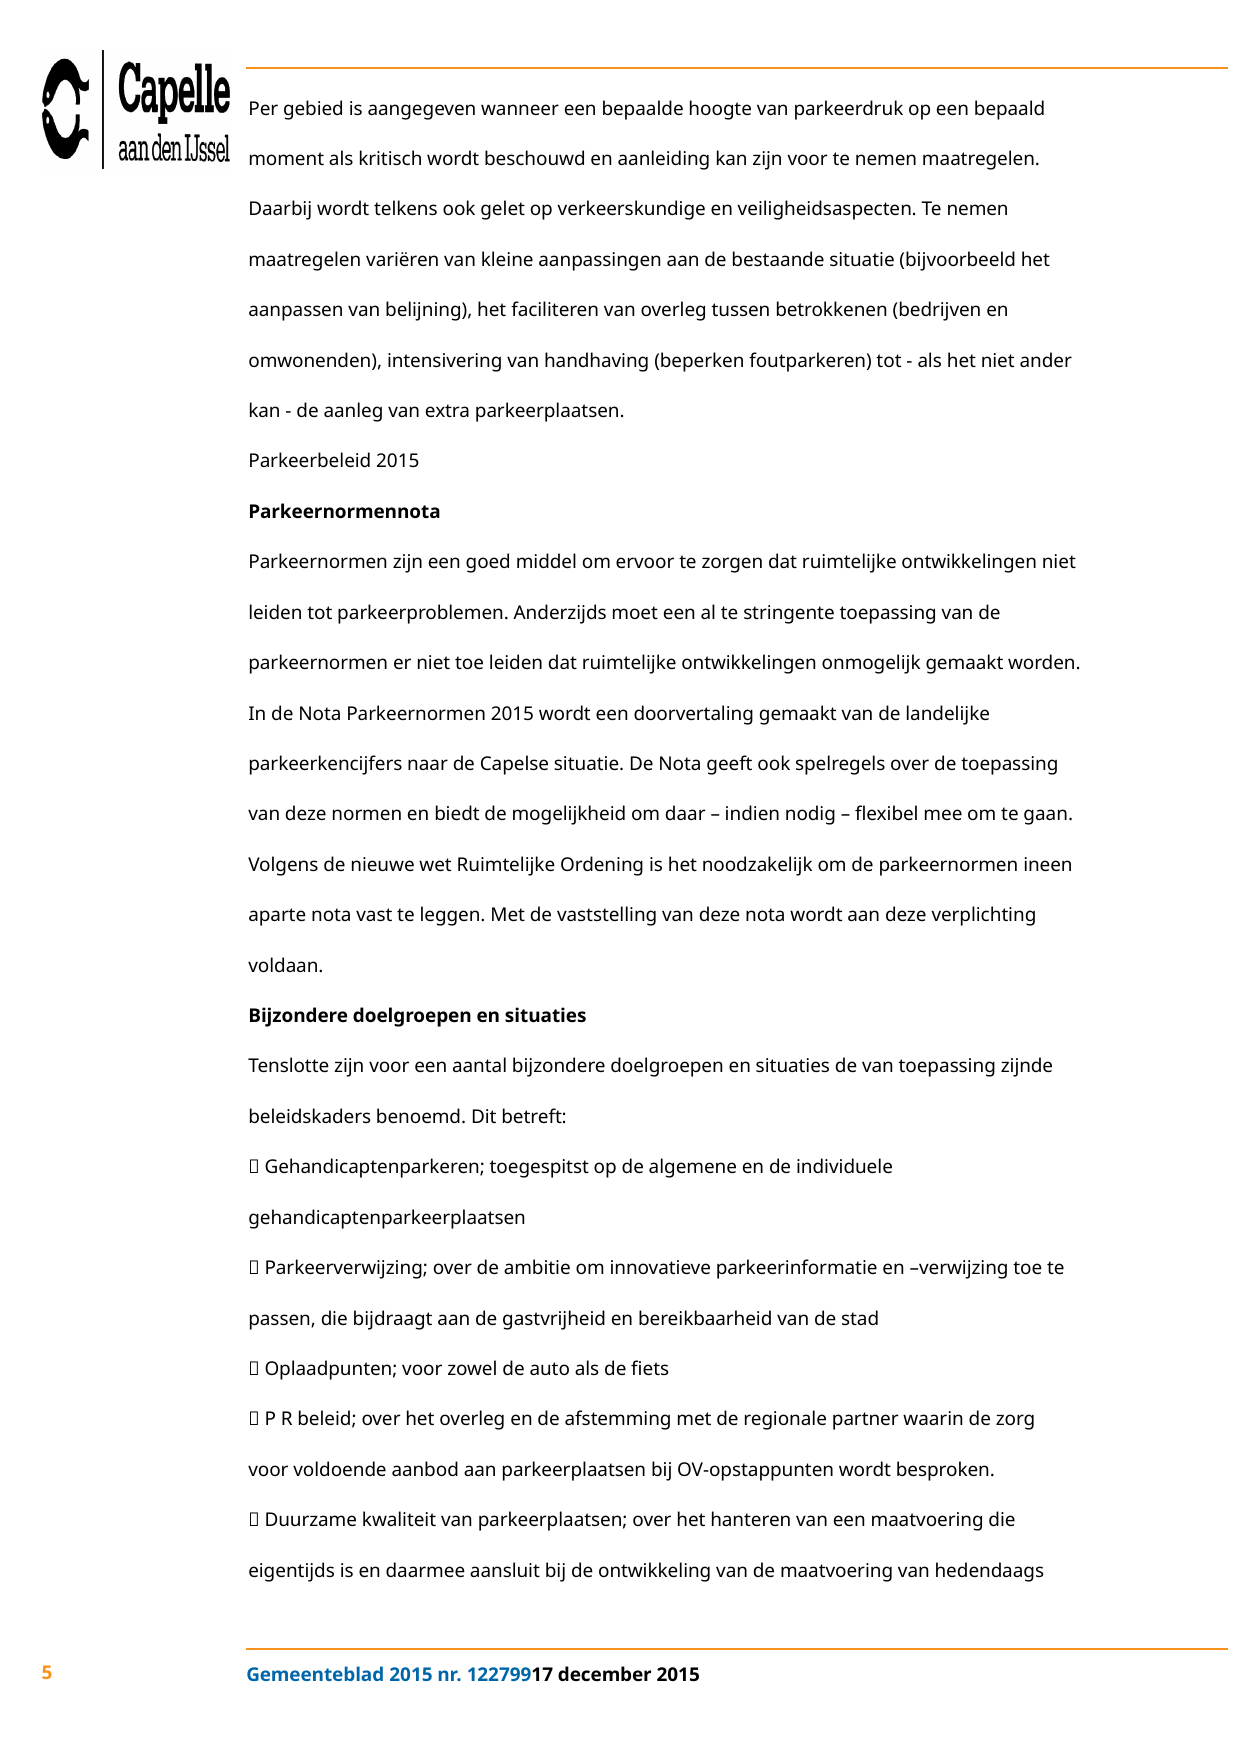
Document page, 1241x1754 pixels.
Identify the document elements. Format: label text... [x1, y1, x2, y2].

text beleidskaders benoemd. Dit betreft: [248, 1103, 1152, 1129]
text Volgens de nieuwe wet Ruimtelijke Ordening is het noodzakelijk om de parkeernormen ineen [248, 851, 1152, 877]
picture [41, 47, 231, 172]
text van deze normen en biedt de mogelijkheid om daar – indien nodig – flexibel mee om te gaan. [248, 801, 1152, 826]
text Per gebied is aangegeven wanneer een bepaalde hoogte van parkeerdruk op een bepaald [248, 95, 1152, 121]
text In de Nota Parkeernormen 2015 wordt een doorvertaling gemaakt van de landelijke [248, 700, 1152, 726]
text  Parkeerverwijzing; over de ambitie om innovatieve parkeerinformatie en –verwijzing toe te [248, 1254, 1152, 1280]
text Bijzondere doelgroepen en situaties [248, 1002, 1152, 1028]
text eigentijds is en daarmee aansluit bij de ontwikkeling van de maatvoering van hedendaags [248, 1557, 1152, 1583]
text voor voldoende aanbod aan parkeerplaatsen bij OV-opstappunten wordt besproken. [248, 1456, 1152, 1482]
text leiden tot parkeerproblemen. Anderzijds moet een al te stringente toepassing van de [248, 599, 1152, 625]
text moment als kritisch wordt beschouwd en aanleiding kan zijn voor te nemen maatregelen. [248, 145, 1152, 171]
text Daarbij wordt telkens ook gelet op verkeerskundige en veiligheidsaspecten. Te nemen [248, 196, 1152, 221]
text kan - de aanleg van extra parkeerplaatsen. [248, 397, 1152, 423]
text parkeernormen er niet toe leiden dat ruimtelijke ontwikkelingen onmogelijk gemaakt worden. [248, 649, 1152, 675]
text Parkeernormen zijn een goed middel om ervoor te zorgen dat ruimtelijke ontwikkelingen niet [248, 548, 1152, 574]
text aanpassen van belijning), het faciliteren van overleg tussen betrokkenen (bedrijven en [248, 296, 1152, 322]
text voldaan. [248, 952, 1152, 978]
text parkeerkencijfers naar de Capelse situatie. De Nota geeft ook spelregels over de toepassing [248, 750, 1152, 776]
text Parkeernormennota [248, 498, 1152, 524]
text  P R beleid; over het overleg en de afstemming met de regionale partner waarin de zorg [248, 1406, 1152, 1431]
text  Duurzame kwaliteit van parkeerplaatsen; over het hanteren van een maatvoering die [248, 1506, 1152, 1532]
text gehandicaptenparkeerplaatsen [248, 1204, 1152, 1230]
text  Oplaadpunten; voor zowel de auto als de fiets [248, 1355, 1152, 1381]
text  Gehandicaptenparkeren; toegespitst op de algemene en de individuele [248, 1153, 1152, 1179]
text maatregelen variëren van kleine aanpassingen aan de bestaande situatie (bijvoorbeeld het [248, 246, 1152, 272]
text Tenslotte zijn voor een aantal bijzondere doelgroepen en situaties de van toepassing zijnde [248, 1053, 1152, 1078]
text omwonenden), intensivering van handhaving (beperken foutparkeren) tot - als het niet ander [248, 347, 1152, 373]
text aparte nota vast te leggen. Met de vaststelling van deze nota wordt aan deze verplichting [248, 901, 1152, 927]
text passen, die bijdraagt aan de gastvrijheid en bereikbaarheid van de stad [248, 1305, 1152, 1331]
text Parkeerbeleid 2015 [248, 448, 1152, 473]
